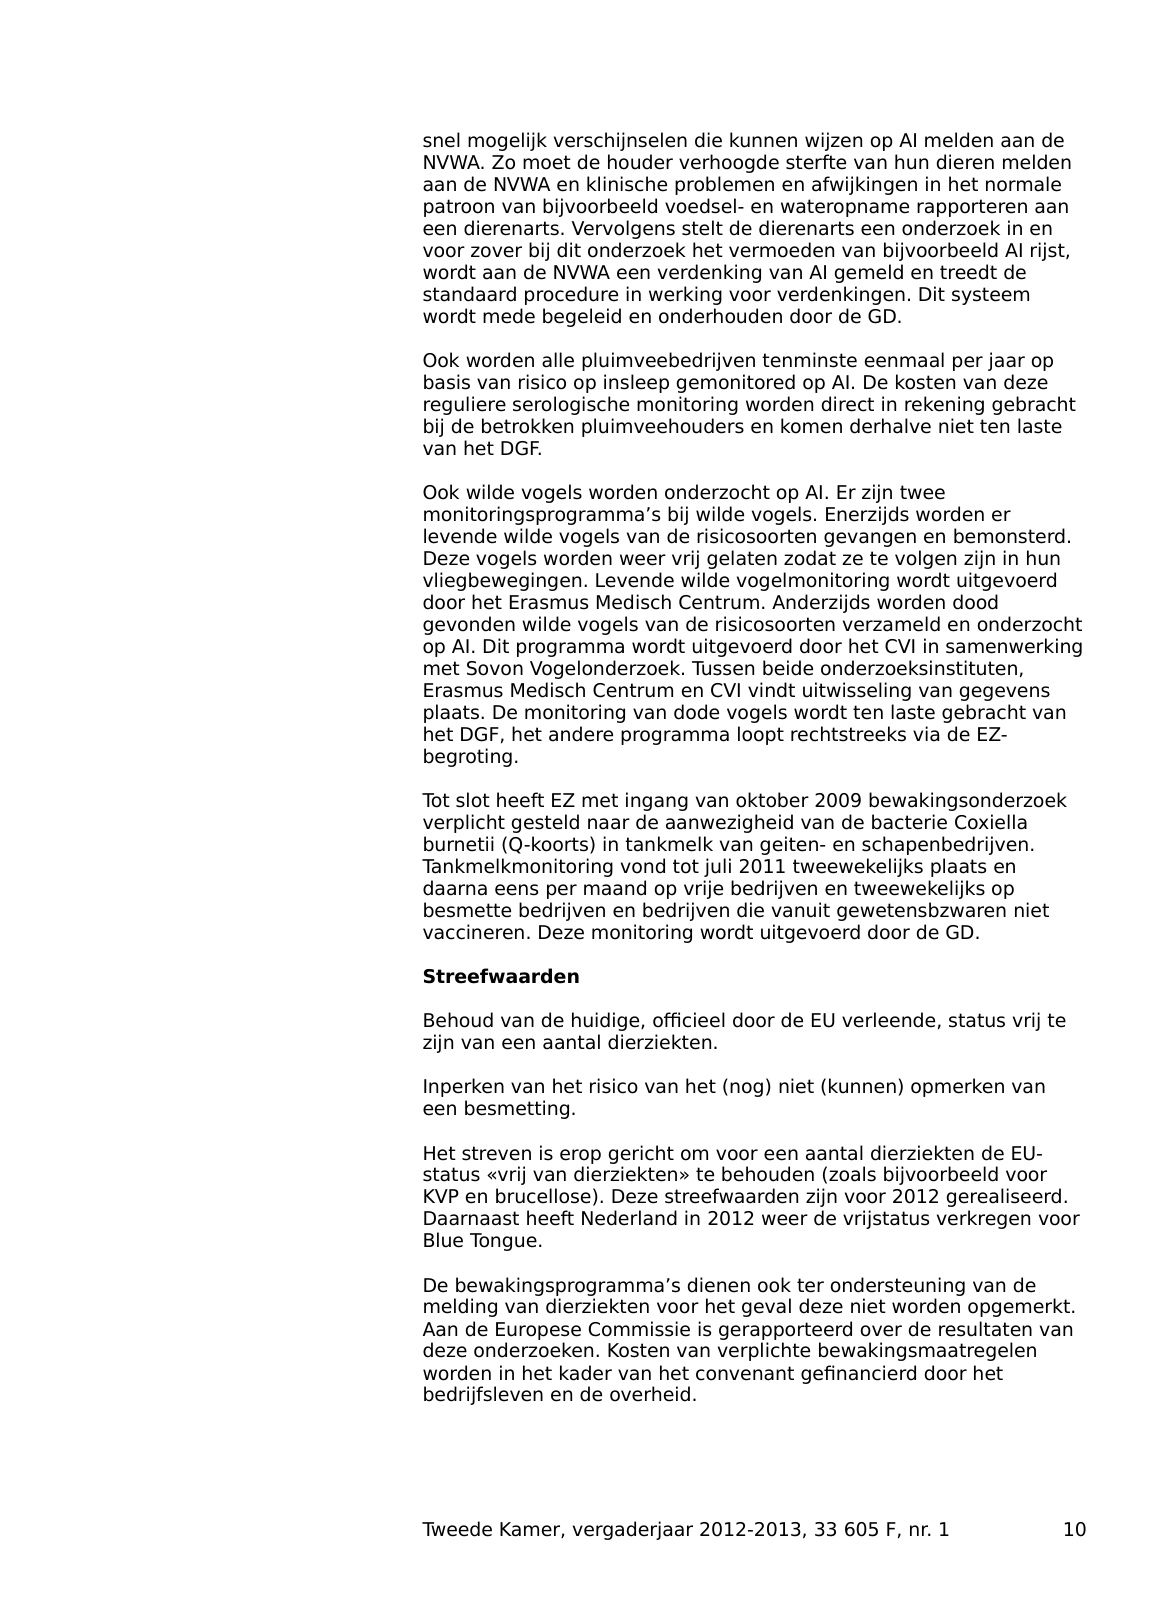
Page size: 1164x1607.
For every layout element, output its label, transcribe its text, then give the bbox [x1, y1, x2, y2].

text De bewakingsprogramma’s dienen ook ter ondersteuning van de melding van dierziekten voor het geval deze niet worden opgemerkt. Aan de Europese Commissie is gerapporteerd over de resultaten van deze onderzoeken. Kosten van verplichte bewakingsmaatregelen worden in het kader van het convenant gefinancierd door het bedrijfsleven en de overheid. [422, 1274, 1087, 1406]
subtitle Streefwaarden [422, 966, 1087, 988]
text Het streven is erop gericht om voor een aantal dierziekten de EU-status «vrij van dierziekten» te behouden (zoals bijvoorbeeld voor KVP en brucellose). Deze streefwaarden zijn voor 2012 gerealiseerd. Daarnaast heeft Nederland in 2012 weer de vrijstatus verkregen voor Blue Tongue. [422, 1142, 1087, 1252]
text Tot slot heeft EZ met ingang van oktober 2009 bewakingsonderzoek verplicht gesteld naar de aanwezigheid van de bacterie Coxiella burnetii (Q-koorts) in tankmelk van geiten- en schapenbedrijven. Tankmelkmonitoring vond tot juli 2011 tweewekelijks plaats en daarna eens per maand op vrije bedrijven en tweewekelijks op besmette bedrijven en bedrijven die vanuit gewetensbzwaren niet vaccineren. Deze monitoring wordt uitgevoerd door de GD. [422, 790, 1087, 944]
text Ook worden alle pluimveebedrijven tenminste eenmaal per jaar op basis van risico op insleep gemonitored op AI. De kosten van deze reguliere serologische monitoring worden direct in rekening gebracht bij de betrokken pluimveehouders en komen derhalve niet ten laste van het DGF. [422, 350, 1087, 460]
text Ook wilde vogels worden onderzocht op AI. Er zijn twee monitoringsprogramma’s bij wilde vogels. Enerzijds worden er levende wilde vogels van de risicosoorten gevangen en bemonsterd. Deze vogels worden weer vrij gelaten zodat ze te volgen zijn in hun vliegbewegingen. Levende wilde vogelmonitoring wordt uitgevoerd door het Erasmus Medisch Centrum. Anderzijds worden dood gevonden wilde vogels van de risicosoorten verzameld en onderzocht op AI. Dit programma wordt uitgevoerd door het CVI in samenwerking met Sovon Vogelonderzoek. Tussen beide onderzoeksinstituten, Erasmus Medisch Centrum en CVI vindt uitwisseling van gegevens plaats. De monitoring van dode vogels wordt ten laste gebracht van het DGF, het andere programma loopt rechtstreeks via de EZ-begroting. [422, 482, 1087, 768]
text Behoud van de huidige, officieel door de EU verleende, status vrij te zijn van een aantal dierziekten. [422, 1010, 1087, 1054]
text Inperken van het risico van het (nog) niet (kunnen) opmerken van een besmetting. [422, 1076, 1087, 1120]
text snel mogelijk verschijnselen die kunnen wijzen op AI melden aan de NVWA. Zo moet de houder verhoogde sterfte van hun dieren melden aan de NVWA en klinische problemen en afwijkingen in het normale patroon van bijvoorbeeld voedsel- en wateropname rapporteren aan een dierenarts. Vervolgens stelt de dierenarts een onderzoek in en voor zover bij dit onderzoek het vermoeden van bijvoorbeeld AI rijst, wordt aan de NVWA een verdenking van AI gemeld en treedt de standaard procedure in werking voor verdenkingen. Dit systeem wordt mede begeleid en onderhouden door de GD. [422, 130, 1087, 328]
